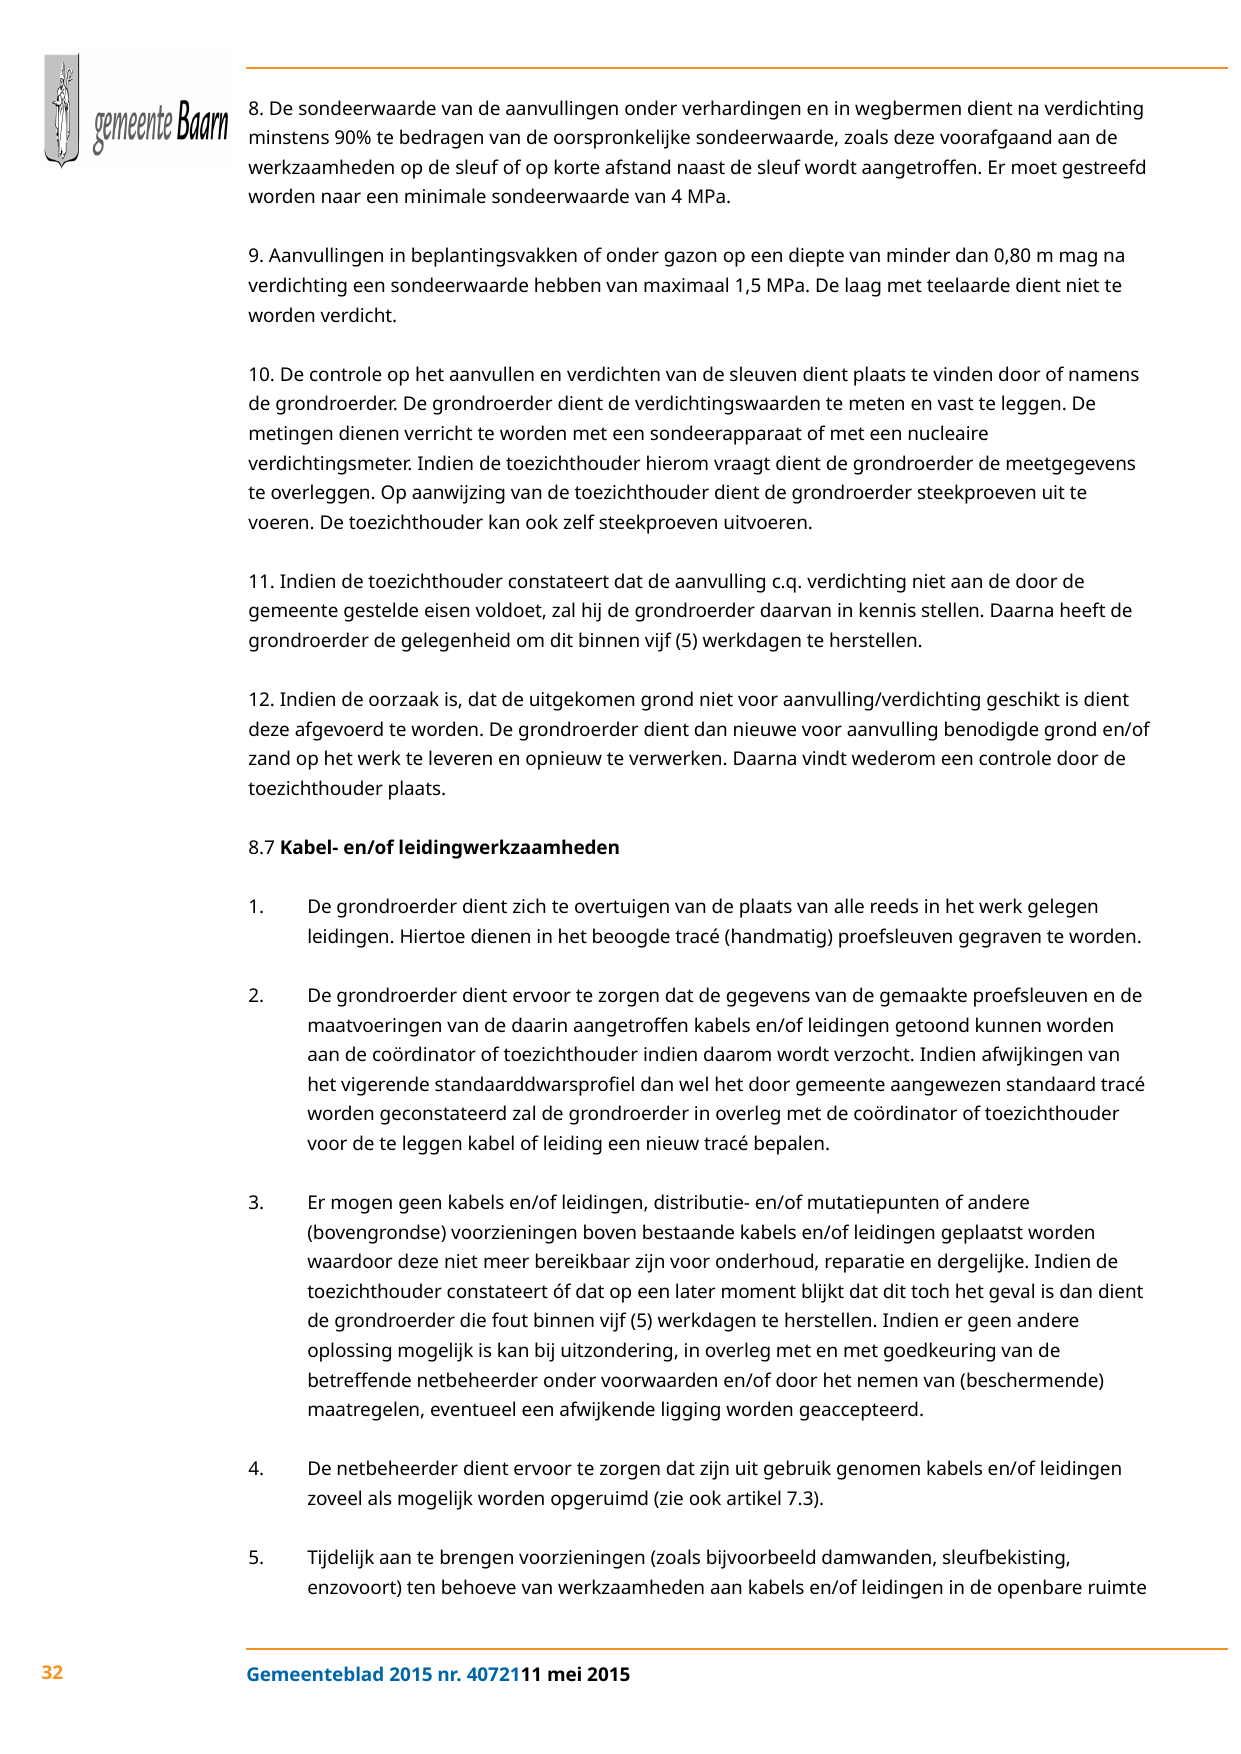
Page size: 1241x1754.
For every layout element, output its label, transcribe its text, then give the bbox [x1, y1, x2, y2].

list Tijdelijk aan te brengen voorzieningen (zoals bijvoorbeeld damwanden, sleufbekisting, enzovoort) ten behoeve van werkzaamheden aan kabels en/of leidingen in de openbare ruimte [248, 1544, 1152, 1600]
text 10. De controle op het aanvullen en verdichten van de sleuven dient plaats te vinden door of namens de grondroerder. De grondroerder dient de verdichtingswaarden te meten en vast te leggen. De metingen dienen verricht te worden met een sondeerapparaat of met een nucleaire verdichtingsmeter. Indien de toezichthouder hierom vraagt dient de grondroerder de meetgegevens te overleggen. Op aanwijzing van de toezichthouder dient de grondroerder steekproeven uit te voeren. De toezichthouder kan ook zelf steekproeven uitvoeren. [248, 361, 1152, 535]
text 11. Indien de toezichthouder constateert dat de aanvulling c.q. verdichting niet aan de door de gemeente gestelde eisen voldoet, zal hij de grondroerder daarvan in kennis stellen. Daarna heeft de grondroerder de gelegenheid om dit binnen vijf (5) werkdagen te herstellen. [248, 568, 1152, 653]
text 8.7 Kabel- en/of leidingwerkzaamheden [248, 834, 1152, 860]
text 12. Indien de oorzaak is, dat de uitgekomen grond niet voor aanvulling/verdichting geschikt is dient deze afgevoerd te worden. De grondroerder dient dan nieuwe voor aanvulling benodigde grond en/of zand op het werk te leveren en opnieuw te verwerken. Daarna vindt wederom een controle door de toezichthouder plaats. [248, 686, 1152, 801]
text 9. Aanvullingen in beplantingsvakken of onder gazon op een diepte van minder dan 0,80 m mag na verdichting een sondeerwaarde hebben van maximaal 1,5 MPa. De laag met teelaarde dient niet te worden verdicht. [248, 243, 1152, 328]
list De grondroerder dient ervoor te zorgen dat de gegevens van de gemaakte proefsleuven en de maatvoeringen van de daarin aangetroffen kabels en/of leidingen getoond kunnen worden aan de coördinator of toezichthouder indien daarom wordt verzocht. Indien afwijkingen van het vigerende standaarddwarsprofiel dan wel het door gemeente aangewezen standaard tracé worden geconstateerd zal de grondroerder in overleg met de coördinator of toezichthouder voor de te leggen kabel of leiding een nieuw tracé bepalen. [248, 982, 1152, 1156]
list De grondroerder dient zich te overtuigen van de plaats van alle reeds in het werk gelegen leidingen. Hiertoe dienen in het beoogde tracé (handmatig) proefsleuven gegraven te worden. [248, 893, 1152, 949]
text 8. De sondeerwaarde van de aanvullingen onder verhardingen en in wegbermen dient na verdichting minstens 90% te bedragen van de oorspronkelijke sondeerwaarde, zoals deze voorafgaand aan de werkzaamheden op de sleuf of op korte afstand naast de sleuf wordt aangetroffen. Er moet gestreefd worden naar een minimale sondeerwaarde van 4 MPa. [248, 95, 1152, 209]
list De netbeheerder dient ervoor te zorgen dat zijn uit gebruik genomen kabels en/of leidingen zoveel als mogelijk worden opgeruimd (zie ook artikel 7.3). [248, 1456, 1152, 1511]
picture [41, 47, 231, 172]
list Er mogen geen kabels en/of leidingen, distributie- en/of mutatiepunten of andere (bovengrondse) voorzieningen boven bestaande kabels en/of leidingen geplaatst worden waardoor deze niet meer bereikbaar zijn voor onderhoud, reparatie en dergelijke. Indien de toezichthouder constateert óf dat op een later moment blijkt dat dit toch het geval is dan dient de grondroerder die fout binnen vijf (5) werkdagen te herstellen. Indien er geen andere oplossing mogelijk is kan bij uitzondering, in overleg met en met goedkeuring van de betreffende netbeheerder onder voorwaarden en/of door het nemen van (beschermende) maatregelen, eventueel een afwijkende ligging worden geaccepteerd. [248, 1189, 1152, 1422]
